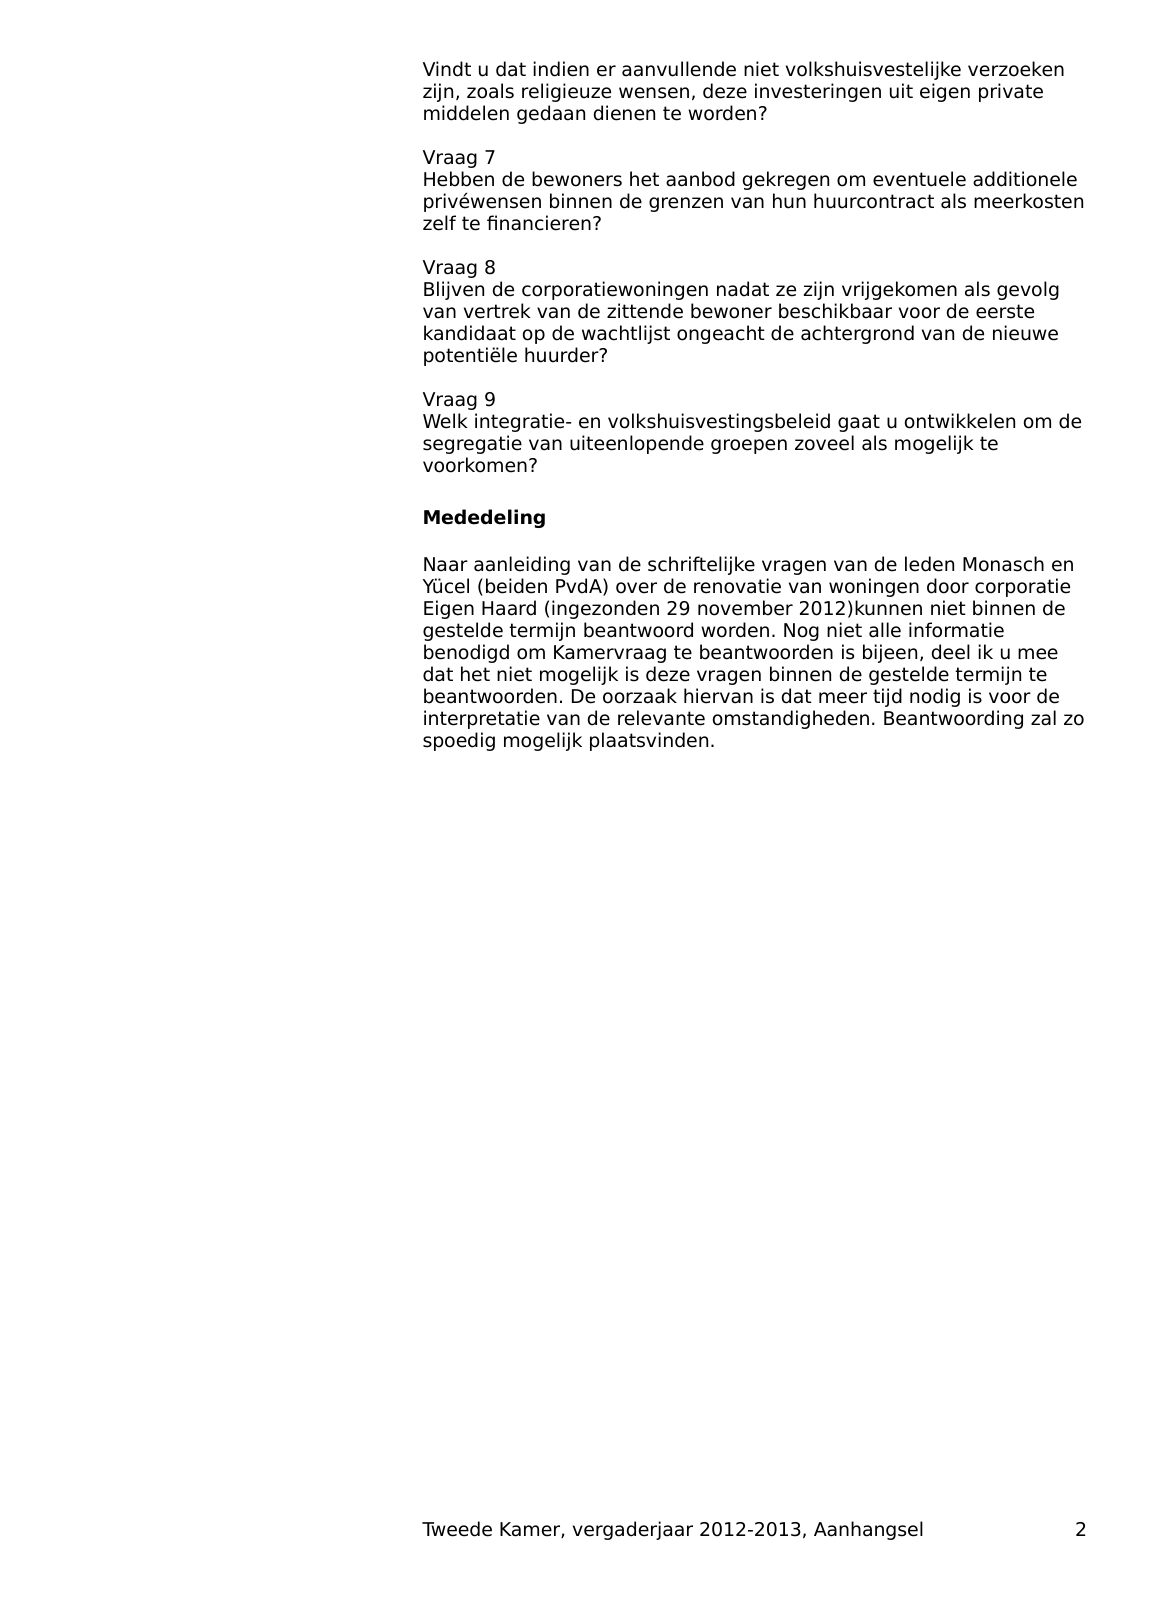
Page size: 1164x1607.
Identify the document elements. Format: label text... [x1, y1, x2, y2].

text Welk integratie- en volkshuisvestingsbeleid gaat u ontwikkelen om de segregatie van uiteenlopende groepen zoveel als mogelijk te voorkomen? [422, 411, 1087, 477]
text Blijven de corporatiewoningen nadat ze zijn vrijgekomen als gevolg van vertrek van de zittende bewoner beschikbaar voor de eerste kandidaat op de wachtlijst ongeacht de achtergrond van de nieuwe potentiële huurder? [422, 279, 1087, 367]
text Vraag 8 [422, 257, 1087, 279]
text Hebben de bewoners het aanbod gekregen om eventuele additionele privéwensen binnen de grenzen van hun huurcontract als meerkosten zelf te financieren? [422, 169, 1087, 235]
text Naar aanleiding van de schriftelijke vragen van de leden Monasch en Yücel (beiden PvdA) over de renovatie van woningen door corporatie Eigen Haard (ingezonden 29 november 2012)kunnen niet binnen de gestelde termijn beantwoord worden. Nog niet alle informatie benodigd om Kamervraag te beantwoorden is bijeen, deel ik u mee dat het niet mogelijk is deze vragen binnen de gestelde termijn te beantwoorden. De oorzaak hiervan is dat meer tijd nodig is voor de interpretatie van de relevante omstandigheden. Beantwoording zal zo spoedig mogelijk plaatsvinden. [422, 554, 1087, 752]
text Vraag 7 [422, 147, 1087, 169]
subtitle Mededeling [422, 507, 1087, 529]
text Vindt u dat indien er aanvullende niet volkshuisvestelijke verzoeken zijn, zoals religieuze wensen, deze investeringen uit eigen private middelen gedaan dienen te worden? [422, 59, 1087, 125]
text Vraag 9 [422, 389, 1087, 411]
